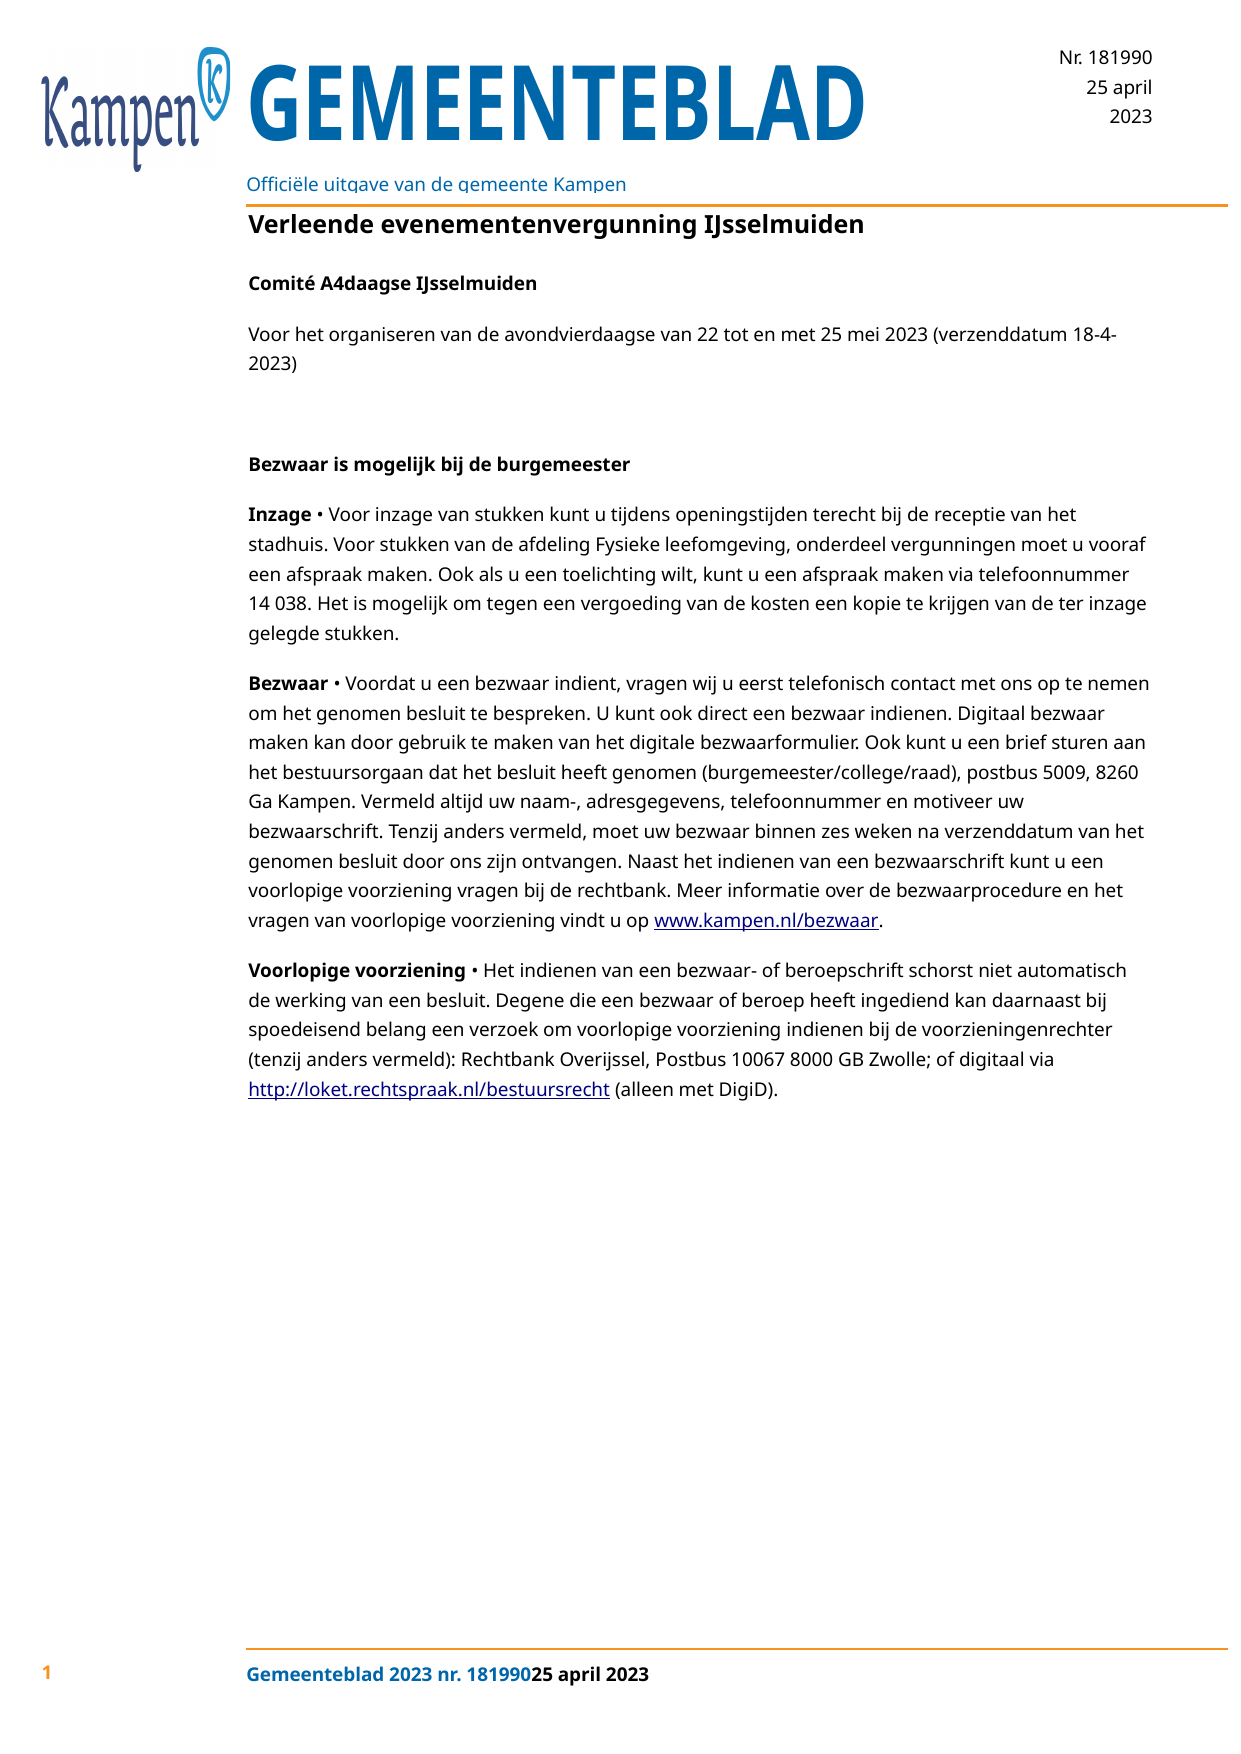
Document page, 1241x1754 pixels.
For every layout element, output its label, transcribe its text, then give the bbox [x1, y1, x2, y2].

text Voor het organiseren van de avondvierdaagse van 22 tot en met 25 mei 2023 (verzenddatum 18-4-2023) [248, 321, 1152, 376]
picture [41, 47, 231, 172]
text Comité A4daagse IJsselmuiden [248, 270, 1152, 296]
text Inzage • Voor inzage van stukken kunt u tijdens openingstijden terecht bij de receptie van het stadhuis. Voor stukken van de afdeling Fysieke leefomgeving, onderdeel vergunningen moet u vooraf een afspraak maken. Ook als u een toelichting wilt, kunt u een afspraak maken via telefoonnummer 14 038. Het is mogelijk om tegen een vergoeding van de kosten een kopie te krijgen van de ter inzage gelegde stukken. [248, 502, 1152, 646]
text Bezwaar • Voordat u een bezwaar indient, vragen wij u eerst telefonisch contact met ons op te nemen om het genomen besluit te bespreken. U kunt ook direct een bezwaar indienen. Digitaal bezwaar maken kan door gebruik te maken van het digitale bezwaarformulier. Ook kunt u een brief sturen aan het bestuursorgaan dat het besluit heeft genomen (burgemeester/college/raad), postbus 5009, 8260 Ga Kampen. Vermeld altijd uw naam-, adresgegevens, telefoonnummer en motiveer uw bezwaarschrift. Tenzij anders vermeld, moet uw bezwaar binnen zes weken na verzenddatum van het genomen besluit door ons zijn ontvangen. Naast het indienen van een bezwaarschrift kunt u een voorlopige voorziening vragen bij de rechtbank. Meer informatie over de bezwaarprocedure en het vragen van voorlopige voorziening vindt u op www.kampen.nl/bezwaar. [248, 670, 1152, 933]
text Voorlopige voorziening • Het indienen van een bezwaar- of beroepschrift schorst niet automatisch de werking van een besluit. Degene die een bezwaar of beroep heeft ingediend kan daarnaast bij spoedeisend belang een verzoek om voorlopige voorziening indienen bij de voorzieningenrechter (tenzij anders vermeld): Rechtbank Overijssel, Postbus 10067 8000 GB Zwolle; of digitaal via http://loket.rechtspraak.nl/bestuursrecht (alleen met DigiD). [248, 957, 1152, 1101]
text Verleende evenementenvergunning IJsselmuiden [248, 207, 1152, 241]
text Bezwaar is mogelijk bij de burgemeester [248, 451, 1152, 477]
